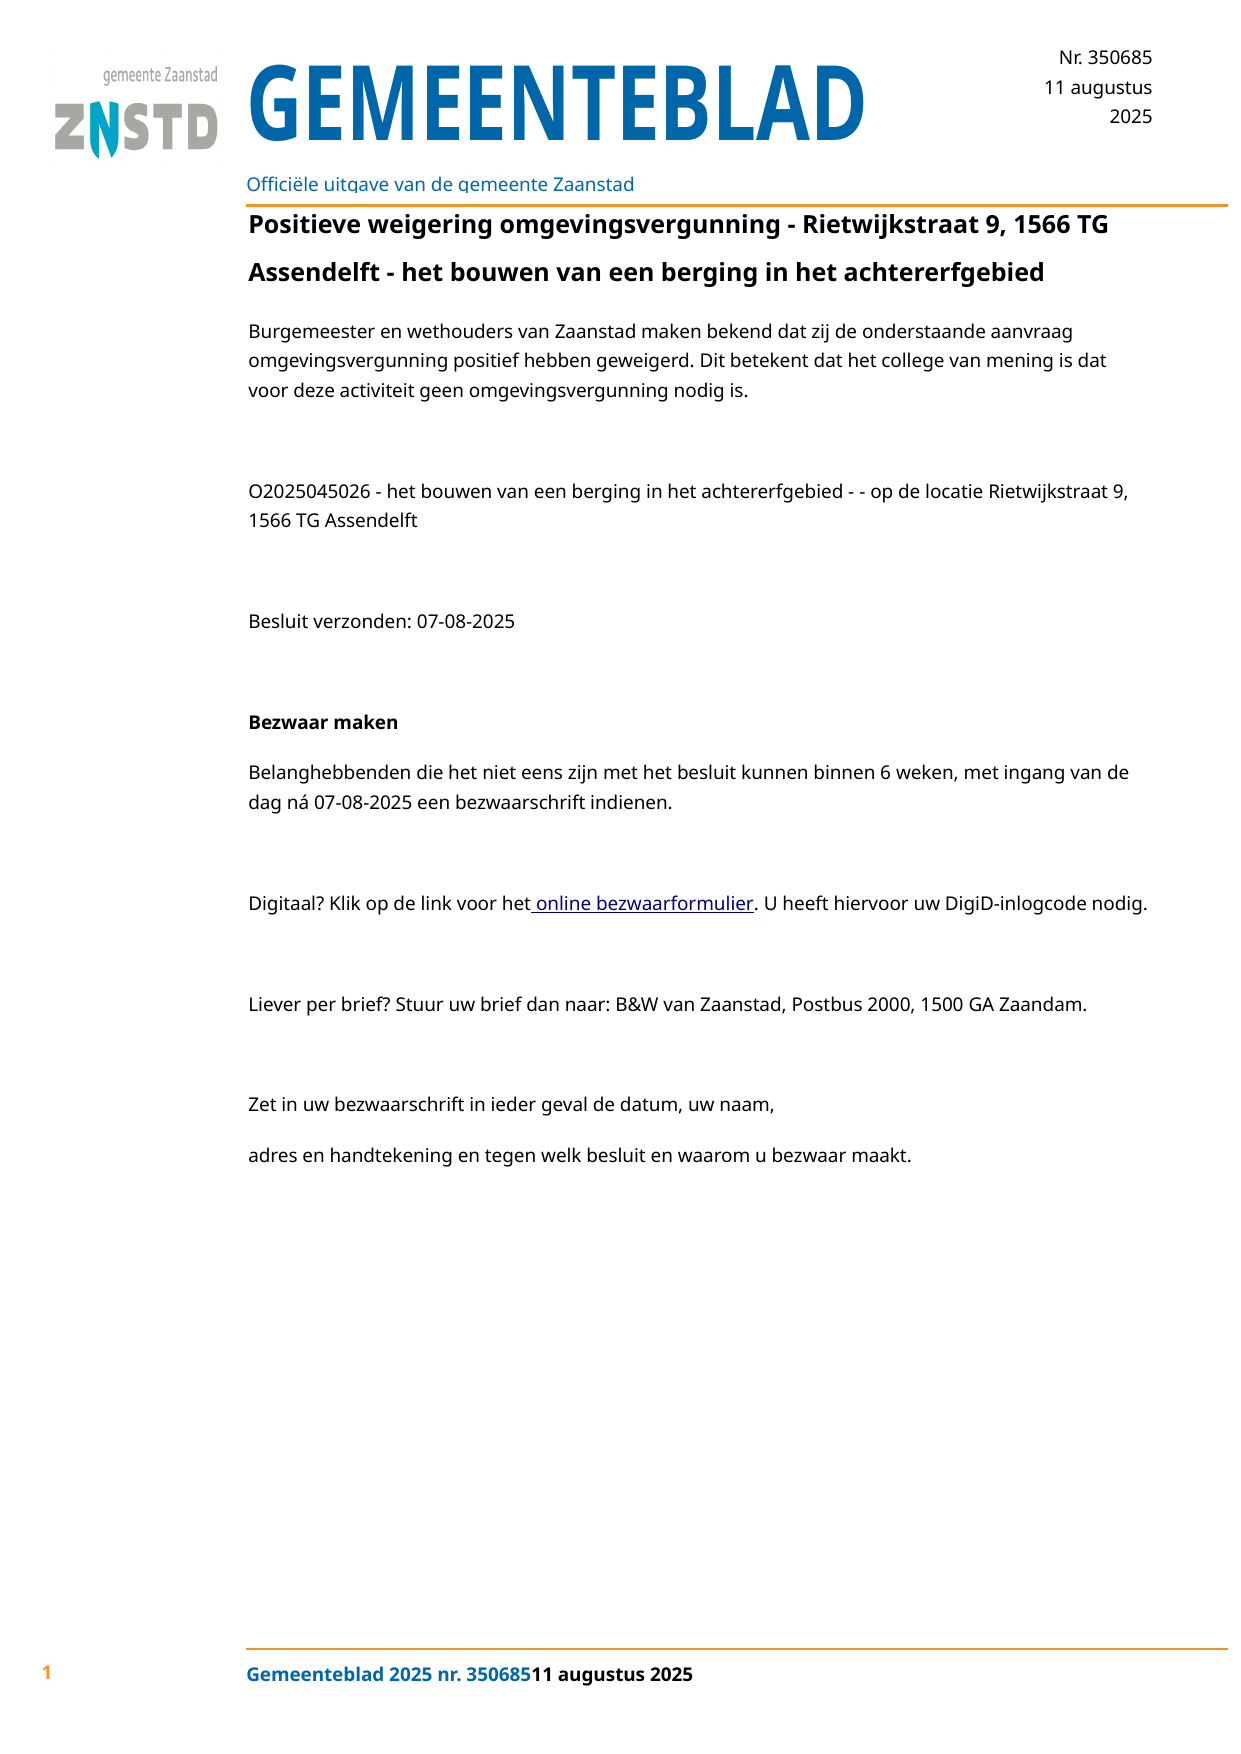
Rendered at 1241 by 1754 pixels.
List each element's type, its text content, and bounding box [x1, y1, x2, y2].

text Burgemeester en wethouders van Zaanstad maken bekend dat zij de onderstaande aanvraag omgevingsvergunning positief hebben geweigerd. Dit betekent dat het college van mening is dat voor deze activiteit geen omgevingsvergunning nodig is. [248, 318, 1152, 403]
text adres en handtekening en tegen welk besluit en waarom u bezwaar maakt. [248, 1142, 1152, 1168]
text Bezwaar maken [248, 709, 1152, 735]
text Positieve weigering omgevingsvergunning - Rietwijkstraat 9, 1566 TG Assendelft - het bouwen van een berging in het achtererfgebied [248, 207, 1152, 288]
text Digitaal? Klik op de link voor het online bezwaarformulier. U heeft hiervoor uw DigiD-inlogcode nodig. [248, 890, 1152, 916]
text O2025045026 - het bouwen van een berging in het achtererfgebied - - op de locatie Rietwijkstraat 9, 1566 TG Assendelft [248, 478, 1152, 533]
text Liever per brief? Stuur uw brief dan naar: B&W van Zaanstad, Postbus 2000, 1500 GA Zaandam. [248, 991, 1152, 1017]
text Zet in uw bezwaarschrift in ieder geval de datum, uw naam, [248, 1092, 1152, 1117]
text Besluit verzonden: 07-08-2025 [248, 608, 1152, 634]
picture [41, 47, 231, 172]
text Belanghebbenden die het niet eens zijn met het besluit kunnen binnen 6 weken, met ingang van de dag ná 07-08-2025 een bezwaarschrift indienen. [248, 759, 1152, 815]
